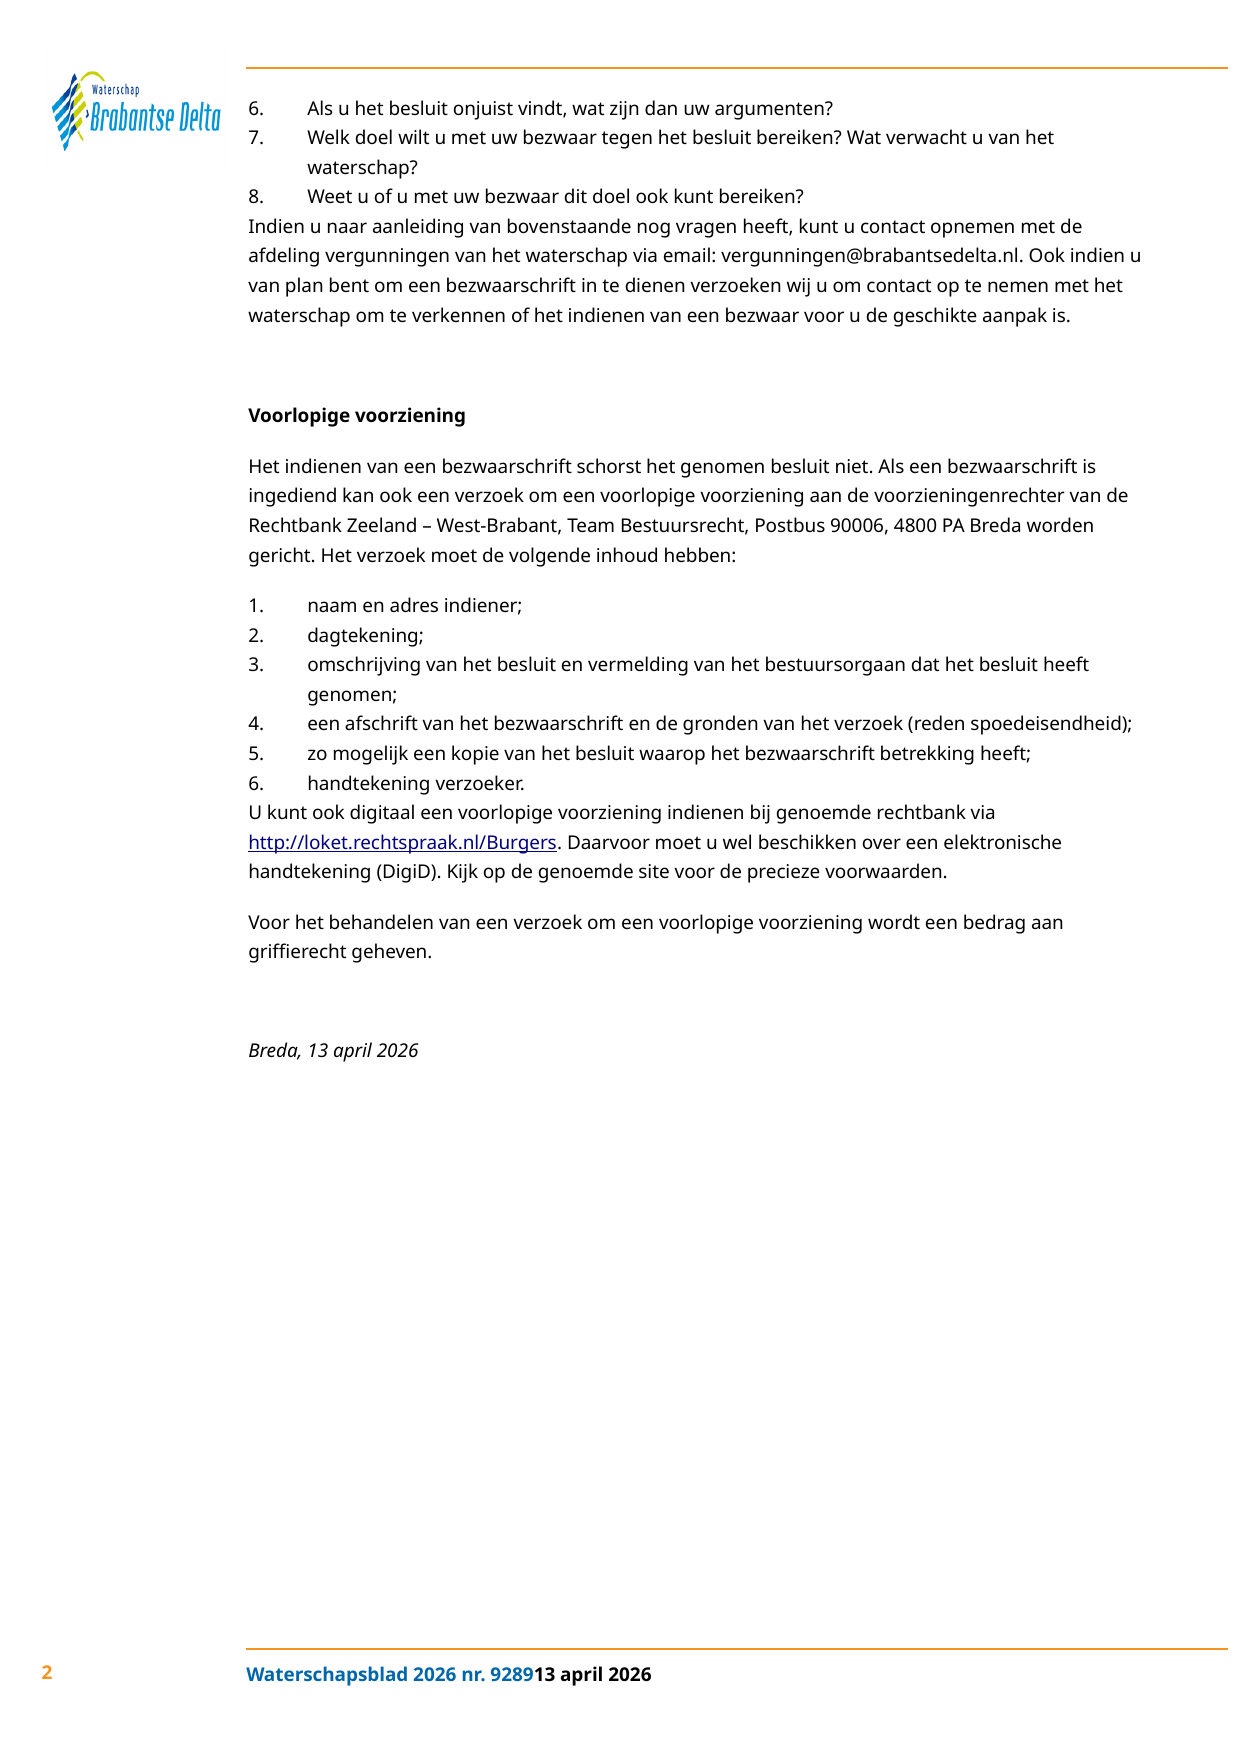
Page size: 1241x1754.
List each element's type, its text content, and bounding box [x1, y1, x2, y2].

text Voorlopige voorziening [248, 403, 1152, 428]
text Breda, 13 april 2026 [248, 1037, 1152, 1062]
picture [41, 47, 231, 172]
text Indien u naar aanleiding van bovenstaande nog vragen heeft, kunt u contact opnemen met de afdeling vergunningen van het waterschap via email: vergunningen@brabantsedelta.nl. Ook indien u van plan bent om een bezwaarschrift in te dienen verzoeken wij u om contact op te nemen met het waterschap om te verkennen of het indienen van een bezwaar voor u de geschikte aanpak is. [248, 213, 1152, 328]
list omschrijving van het besluit en vermelding van het bestuursorgaan dat het besluit heeft genomen; [248, 651, 1152, 707]
list zo mogelijk een kopie van het besluit waarop het bezwaarschrift betrekking heeft; [248, 740, 1152, 766]
list Welk doel wilt u met uw bezwaar tegen het besluit bereiken? Wat verwacht u van het waterschap? [248, 124, 1152, 180]
list handtekening verzoeker. [248, 770, 1152, 796]
text Het indienen van een bezwaarschrift schorst het genomen besluit niet. Als een bezwaarschrift is ingediend kan ook een verzoek om een voorlopige voorziening aan de voorzieningenrechter van de Rechtbank Zeeland – West-Brabant, Team Bestuursrecht, Postbus 90006, 4800 PA Breda worden gericht. Het verzoek moet de volgende inhoud hebben: [248, 453, 1152, 568]
list Als u het besluit onjuist vindt, wat zijn dan uw argumenten? [248, 95, 1152, 121]
list Weet u of u met uw bezwaar dit doel ook kunt bereiken? [248, 183, 1152, 209]
text Voor het behandelen van een verzoek om een voorlopige voorziening wordt een bedrag aan griffierecht geheven. [248, 909, 1152, 964]
list een afschrift van het bezwaarschrift en de gronden van het verzoek (reden spoedeisendheid); [248, 711, 1152, 736]
list naam en adres indiener; [248, 592, 1152, 618]
text U kunt ook digitaal een voorlopige voorziening indienen bij genoemde rechtbank via http://loket.rechtspraak.nl/Burgers. Daarvoor moet u wel beschikken over een elektronische handtekening (DigiD). Kijk op de genoemde site voor de precieze voorwaarden. [248, 799, 1152, 884]
list dagtekening; [248, 622, 1152, 648]
